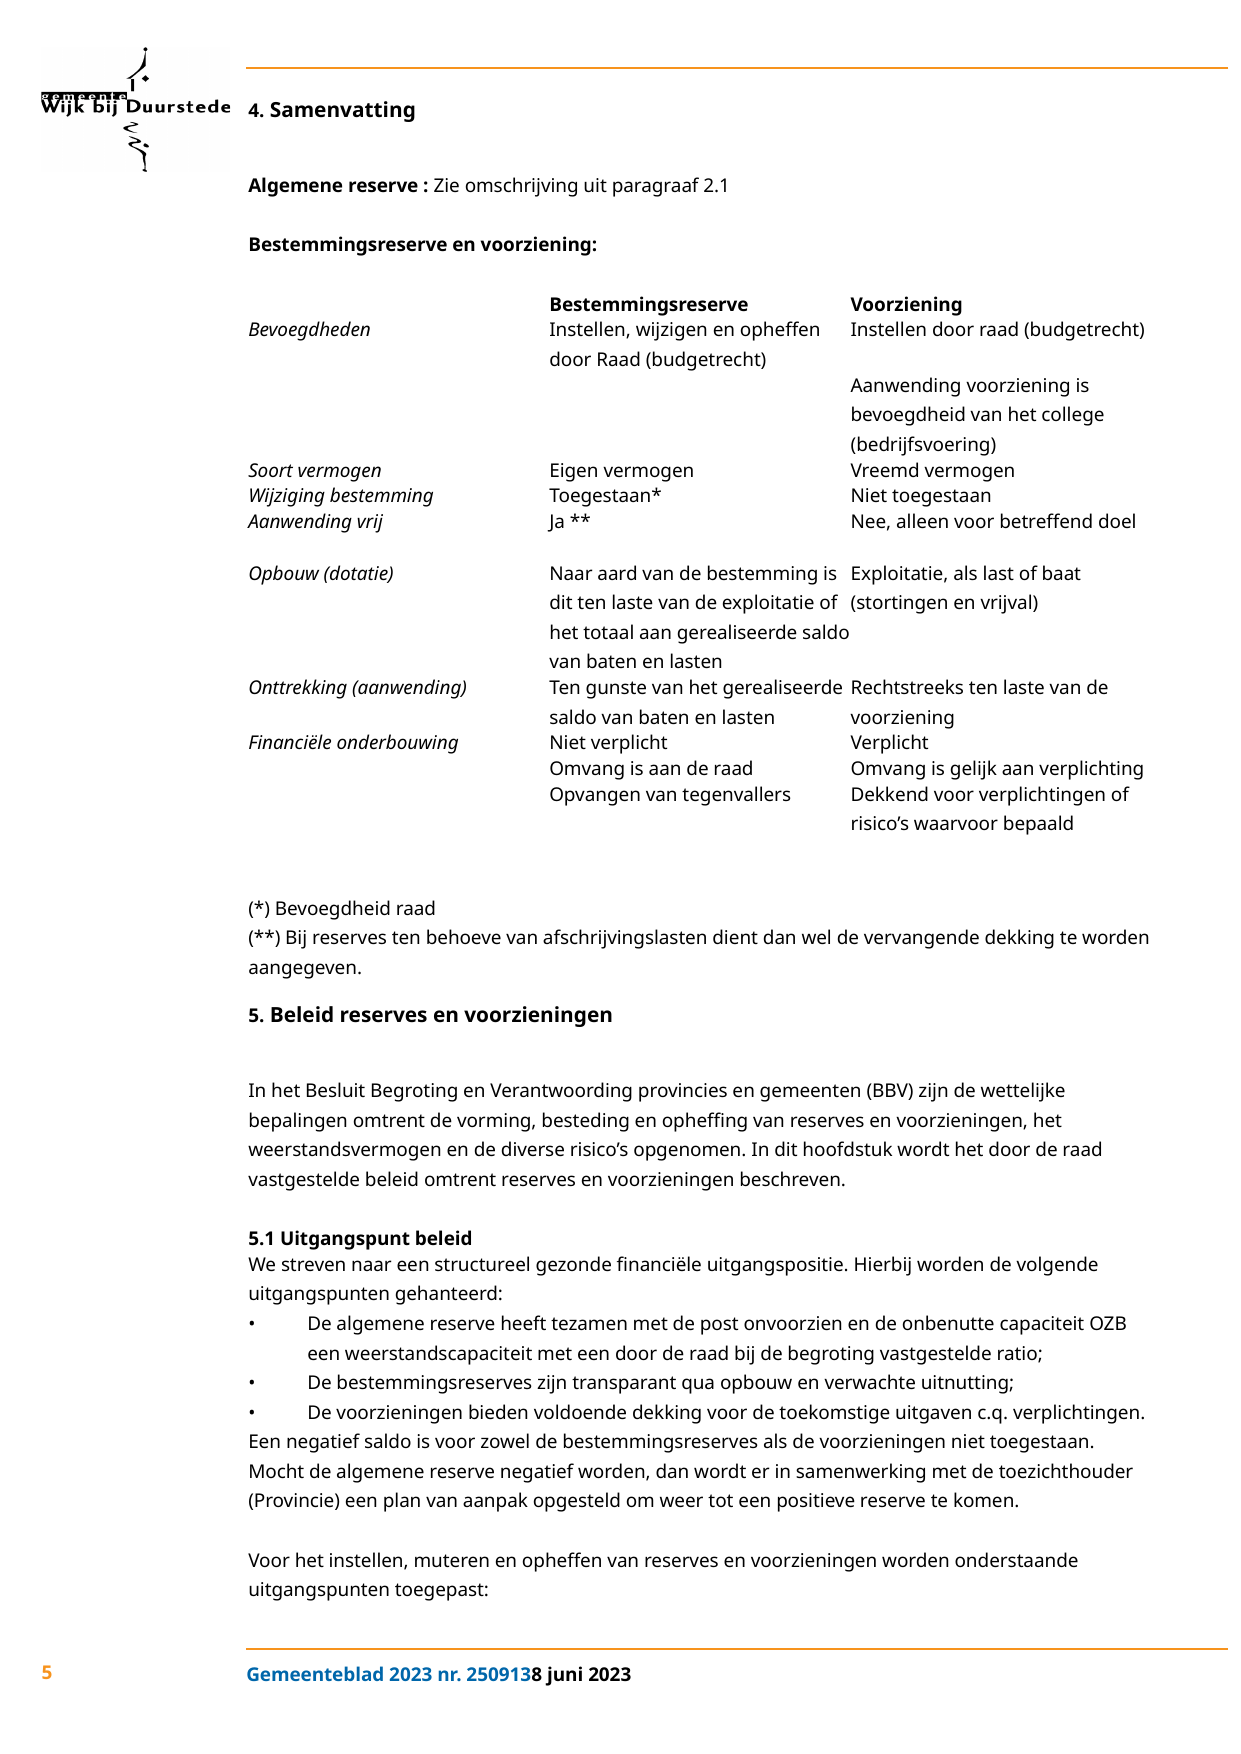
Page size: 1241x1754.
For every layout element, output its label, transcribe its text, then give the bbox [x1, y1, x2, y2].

table_cell Instellen door raad (budgetrecht) [850, 317, 1152, 372]
table_cell Omvang is gelijk aan verplichting [850, 755, 1152, 781]
table_cell Exploitatie, als last of baat (stortingen en vrijval) [850, 560, 1152, 674]
text Een negatief saldo is voor zowel de bestemmingsreserves als de voorzieningen niet toegestaan. Mocht de algemene reserve negatief worden, dan wordt er in samenwerking met de toezichthouder (Provincie) een plan van aanpak opgesteld om weer tot een positieve reserve te komen. [248, 1428, 1152, 1513]
list De algemene reserve heeft tezamen met de post onvoorzien en de onbenutte capaciteit OZB een weerstandscapaciteit met een door de raad bij de begroting vastgestelde ratio; [248, 1310, 1152, 1366]
table_cell Ten gunste van het gerealiseerde saldo van baten en lasten [549, 674, 850, 729]
table_cell Aanwending voorziening is bevoegdheid van het college (bedrijfsvoering) [850, 372, 1152, 457]
text Algemene reserve : Zie omschrijving uit paragraaf 2.1 [248, 172, 1152, 198]
table_cell Niet toegestaan [850, 483, 1152, 508]
table_cell Opbouw (dotatie) [248, 560, 549, 674]
table_cell Soort vermogen [248, 457, 549, 483]
text (**) Bij reserves ten behoeve van afschrijvingslasten dient dan wel de vervangende dekking te worden aangegeven. [248, 924, 1152, 980]
table_cell [549, 372, 850, 457]
text 4. Samenvatting [248, 95, 1152, 123]
table_header [248, 291, 549, 317]
text Voor het instellen, muteren en opheffen van reserves en voorzieningen worden onderstaande uitgangspunten toegepast: [248, 1547, 1152, 1602]
table_cell Instellen, wijzigen en opheffen door Raad (budgetrecht) [549, 317, 850, 372]
table_cell Onttrekking (aanwending) [248, 674, 549, 729]
table_cell Bevoegdheden [248, 317, 549, 372]
table_cell Ja ** [549, 508, 850, 534]
table_cell Toegestaan* [549, 483, 850, 508]
table_cell Dekkend voor verplichtingen of risico’s waarvoor bepaald [850, 781, 1152, 836]
table_cell [850, 836, 1152, 862]
text (*) Bevoegdheid raad [248, 895, 1152, 921]
list De bestemmingsreserves zijn transparant qua opbouw en verwachte uitnutting; [248, 1369, 1152, 1395]
text Bestemmingsreserve en voorziening: [248, 232, 1152, 257]
table_cell Aanwending vrij [248, 508, 549, 534]
table_cell [549, 534, 850, 560]
picture [41, 47, 231, 172]
table_cell Naar aard van de bestemming is dit ten laste van de exploitatie of het totaal aan gerealiseerde saldo van baten en lasten [549, 560, 850, 674]
text 5. Beleid reserves en voorzieningen [248, 1000, 1152, 1028]
table_cell Rechtstreeks ten laste van de voorziening [850, 674, 1152, 729]
table_cell [549, 836, 850, 862]
text 5.1 Uitgangspunt beleid [248, 1225, 1152, 1251]
table_cell Financiële onderbouwing [248, 730, 549, 755]
table_cell [248, 372, 549, 457]
list De voorzieningen bieden voldoende dekking voor de toekomstige uitgaven c.q. verplichtingen. [248, 1399, 1152, 1425]
table_cell [248, 781, 549, 836]
table_cell [248, 755, 549, 781]
table_cell [248, 836, 549, 862]
text We streven naar een structureel gezonde financiële uitgangspositie. Hierbij worden de volgende uitgangspunten gehanteerd: [248, 1251, 1152, 1306]
table_cell Opvangen van tegenvallers [549, 781, 850, 836]
text In het Besluit Begroting en Verantwoording provincies en gemeenten (BBV) zijn de wettelijke bepalingen omtrent de vorming, besteding en opheffing van reserves en voorzieningen, het weerstandsvermogen en de diverse risico’s opgenomen. In dit hoofdstuk wordt het door de raad vastgestelde beleid omtrent reserves en voorzieningen beschreven. [248, 1077, 1152, 1192]
table_cell Wijziging bestemming [248, 483, 549, 508]
table_cell [850, 534, 1152, 560]
table_header Bestemmingsreserve [549, 291, 850, 317]
table_cell Nee, alleen voor betreffend doel [850, 508, 1152, 534]
table_header Voorziening [850, 291, 1152, 317]
table_cell Eigen vermogen [549, 457, 850, 483]
table_cell Omvang is aan de raad [549, 755, 850, 781]
table_cell [248, 534, 549, 560]
table_cell Vreemd vermogen [850, 457, 1152, 483]
table_cell Niet verplicht [549, 730, 850, 755]
table_cell Verplicht [850, 730, 1152, 755]
